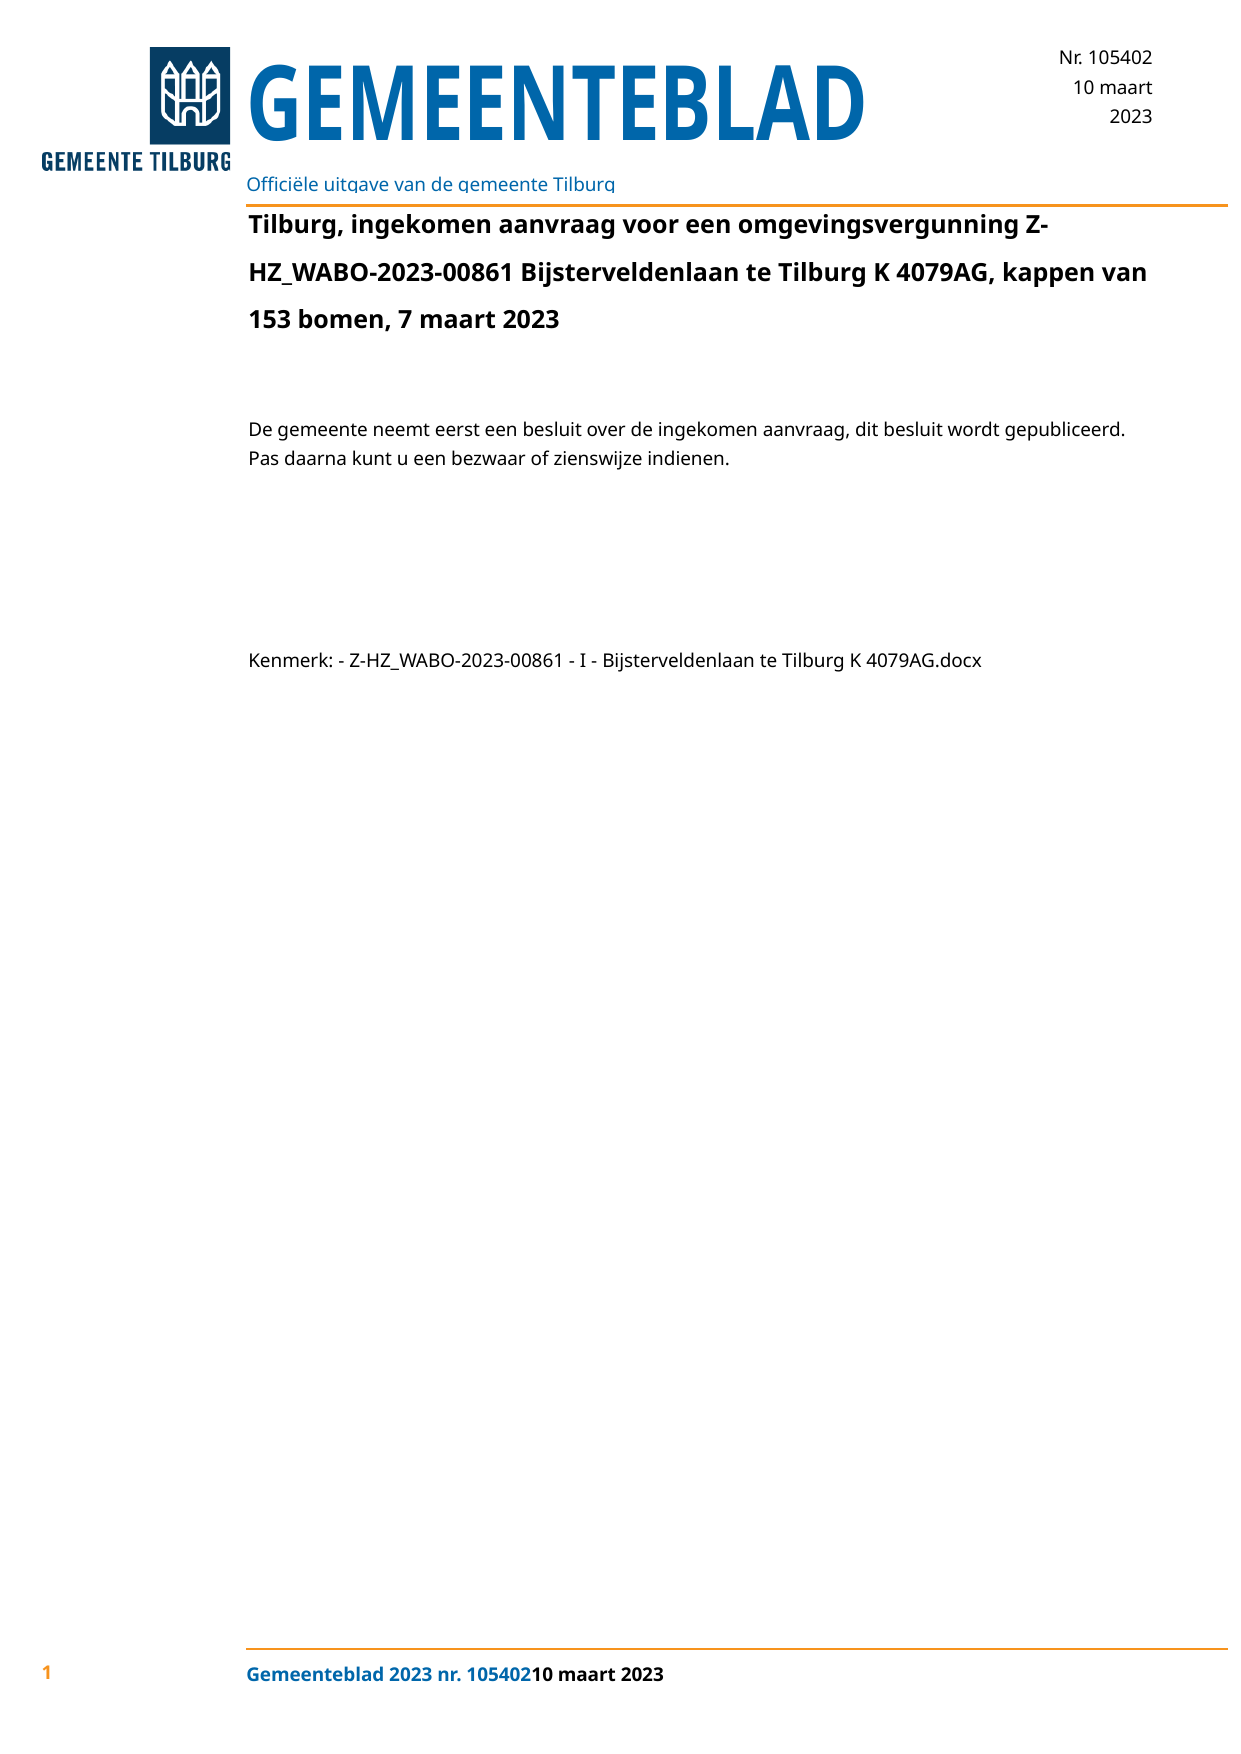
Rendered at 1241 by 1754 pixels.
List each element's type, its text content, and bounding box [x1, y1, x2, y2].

text Kenmerk: - Z-HZ_WABO-2023-00861 - I - Bijsterveldenlaan te Tilburg K 4079AG.docx [248, 647, 1152, 673]
text Tilburg, ingekomen aanvraag voor een omgevingsvergunning Z-HZ_WABO-2023-00861 Bijsterveldenlaan te Tilburg K 4079AG, kappen van 153 bomen, 7 maart 2023 [248, 207, 1152, 336]
picture [41, 47, 231, 172]
text De gemeente neemt eerst een besluit over de ingekomen aanvraag, dit besluit wordt gepubliceerd. Pas daarna kunt u een bezwaar of zienswijze indienen. [248, 416, 1152, 471]
